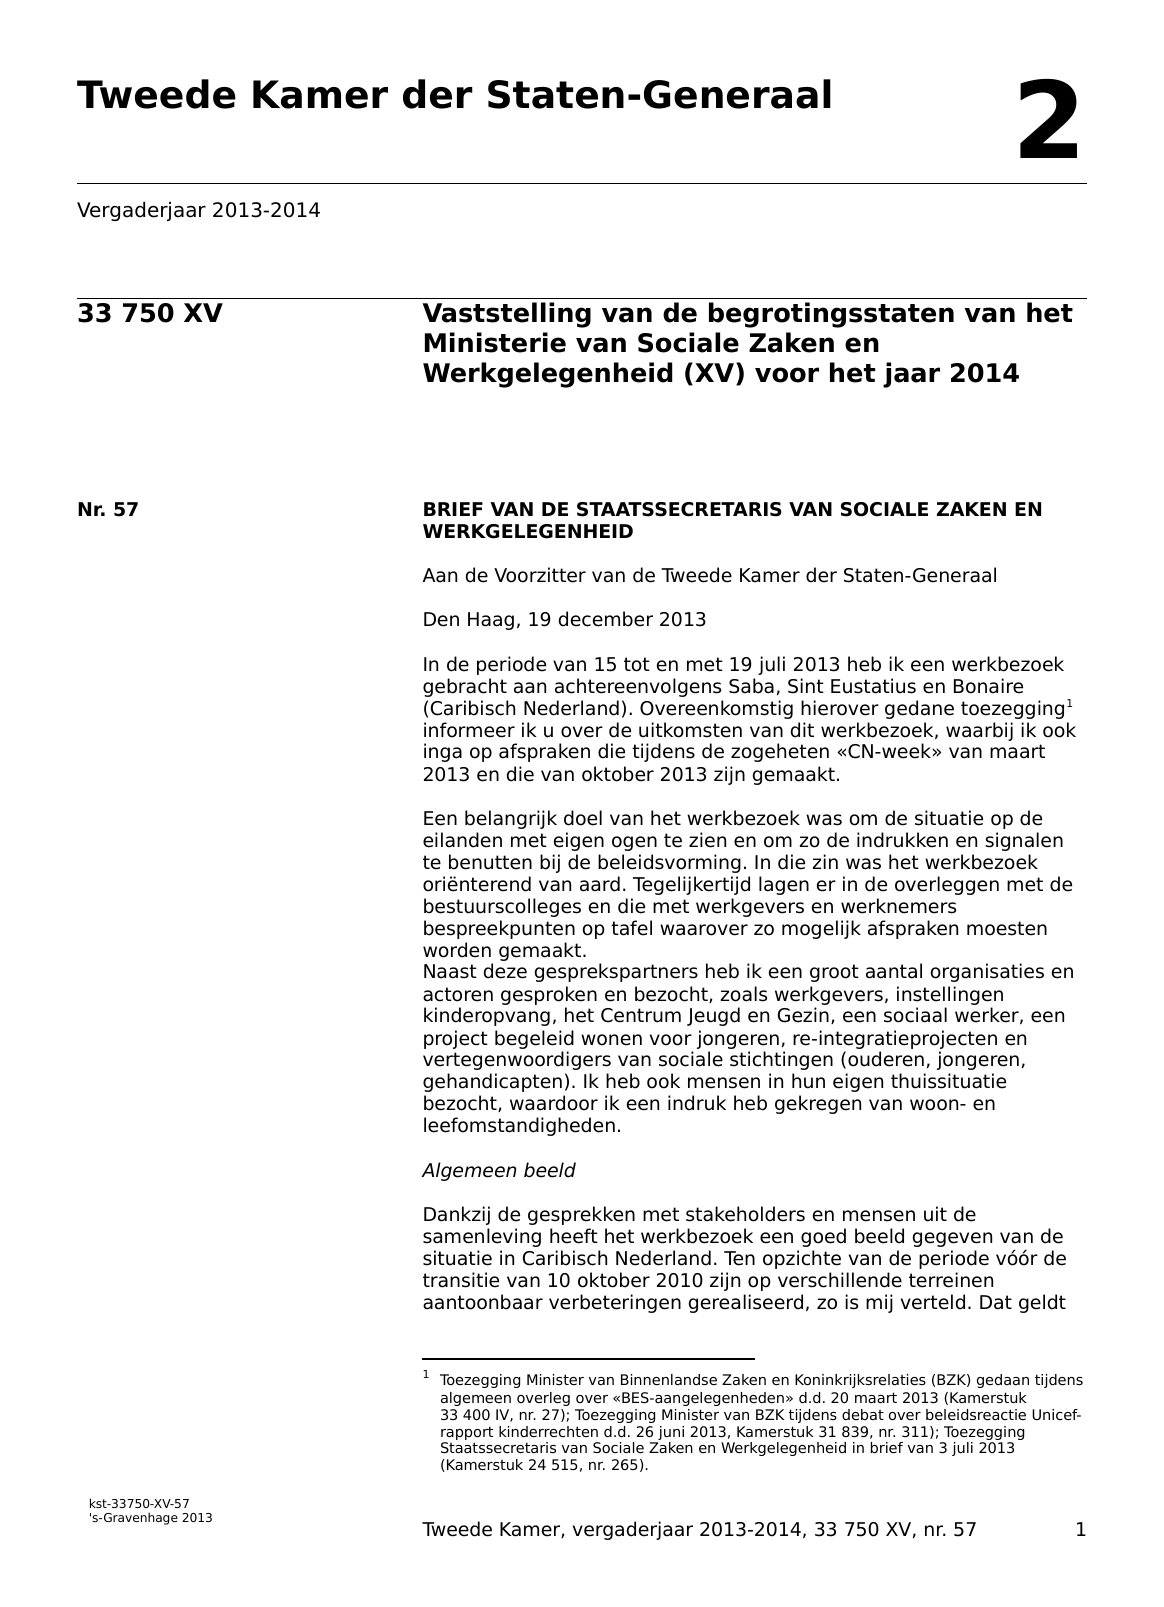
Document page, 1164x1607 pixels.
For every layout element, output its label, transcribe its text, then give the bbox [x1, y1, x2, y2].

text Een belangrijk doel van het werkbezoek was om de situatie op de eilanden met eigen ogen te zien en om zo de indrukken en signalen te benutten bij de beleidsvorming. In die zin was het werkbezoek oriënterend van aard. Tegelijkertijd lagen er in de overleggen met de bestuurscolleges en die met werkgevers en werknemers bespreekpunten op tafel waarover zo mogelijk afspraken moesten worden gemaakt. [422, 808, 1087, 961]
text Den Haag, 19 december 2013 [422, 609, 1087, 631]
text Toezegging Minister van Binnenlandse Zaken en Koninkrijksrelaties (BZK) gedaan tijdens algemeen overleg over «BES-aangelegenheden» d.d. 20 maart 2013 (Kamerstuk 33 400 IV, nr. 27); Toezegging Minister van BZK tijdens debat over beleidsreactie Unicef-rapport kinderrechten d.d. 26 juni 2013, Kamerstuk 31 839, nr. 311); Toezegging Staatssecretaris van Sociale Zaken en Werkgelegenheid in brief van 3 juli 2013 (Kamerstuk 24 515, nr. 265). [422, 1368, 1087, 1474]
text Aan de Voorzitter van de Tweede Kamer der Staten-Generaal [422, 565, 1087, 587]
subtitle 33 750 XV Vaststelling van de begrotingsstaten van het Ministerie van Sociale Zaken en Werkgelegenheid (XV) voor het jaar 2014 [77, 299, 1087, 388]
text Naast deze gesprekspartners heb ik een groot aantal organisaties en actoren gesproken en bezocht, zoals werkgevers, instellingen kinderopvang, het Centrum Jeugd en Gezin, een sociaal werker, een project begeleid wonen voor jongeren, re-integratieprojecten en vertegenwoordigers van sociale stichtingen (ouderen, jongeren, gehandicapten). Ik heb ook mensen in hun eigen thuissituatie bezocht, waardoor ik een indruk heb gekregen van woon- en leefomstandigheden. [422, 961, 1087, 1137]
table_cell Vergaderjaar 2013-2014 [77, 184, 1087, 298]
subtitle Nr. 57 BRIEF VAN DE STAATSSECRETARIS VAN SOCIALE ZAKEN EN WERKGELEGENHEID [77, 499, 1087, 543]
table_header 2 [886, 59, 1087, 183]
text Dankzij de gesprekken met stakeholders en mensen uit de samenleving heeft het werkbezoek een goed beeld gegeven van de situatie in Caribisch Nederland. Ten opzichte van de periode vóór de transitie van 10 oktober 2010 zijn op verschillende terreinen aantoonbaar verbeteringen gerealiseerd, zo is mij verteld. Dat geldt [422, 1204, 1087, 1313]
table_header Tweede Kamer der Staten-Generaal [77, 59, 886, 183]
text kst-33750-XV-57 [88, 1497, 323, 1511]
subtitle Algemeen beeld [422, 1159, 1087, 1181]
text In de periode van 15 tot en met 19 juli 2013 heb ik een werkbezoek gebracht aan achtereenvolgens Saba, Sint Eustatius en Bonaire (Caribisch Nederland). Overeenkomstig hierover gedane toezegging informeer ik u over de uitkomsten van dit werkbezoek, waarbij ik ook inga op afspraken die tijdens de zogeheten «CN-week» van maart 2013 en die van oktober 2013 zijn gemaakt. [422, 653, 1087, 785]
text 's-Gravenhage 2013 [88, 1511, 323, 1525]
